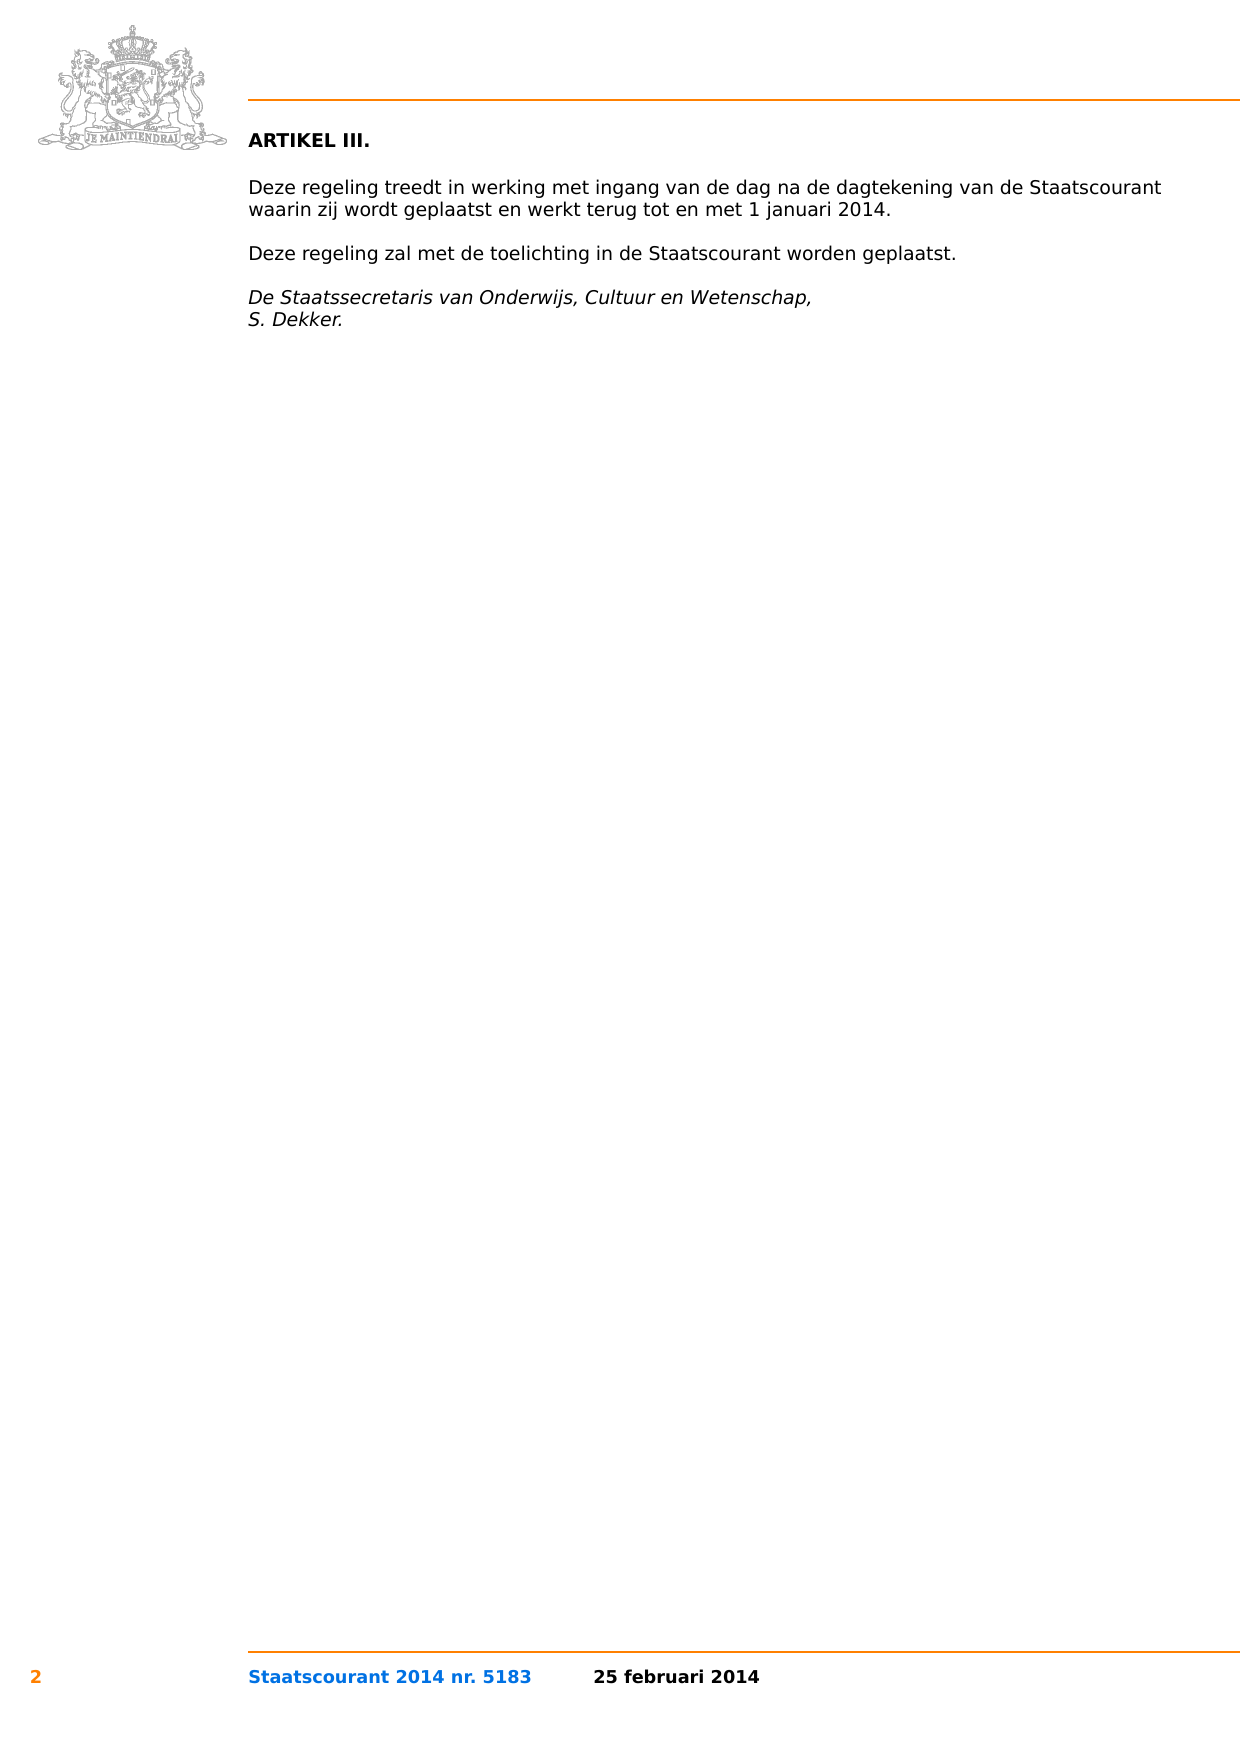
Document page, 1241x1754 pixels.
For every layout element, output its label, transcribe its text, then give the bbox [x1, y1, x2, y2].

text Deze regeling zal met de toelichting in de Staatscourant worden geplaatst. [248, 243, 1163, 265]
text Deze regeling treedt in werking met ingang van de dag na de dagtekening van de Staatscourant waarin zij wordt geplaatst en werkt terug tot en met 1 januari 2014. [248, 177, 1163, 221]
picture [38, 25, 227, 150]
text De Staatssecretaris van Onderwijs, Cultuur en Wetenschap, S. Dekker. [248, 287, 1163, 331]
subtitle ARTIKEL III. [248, 130, 1163, 152]
